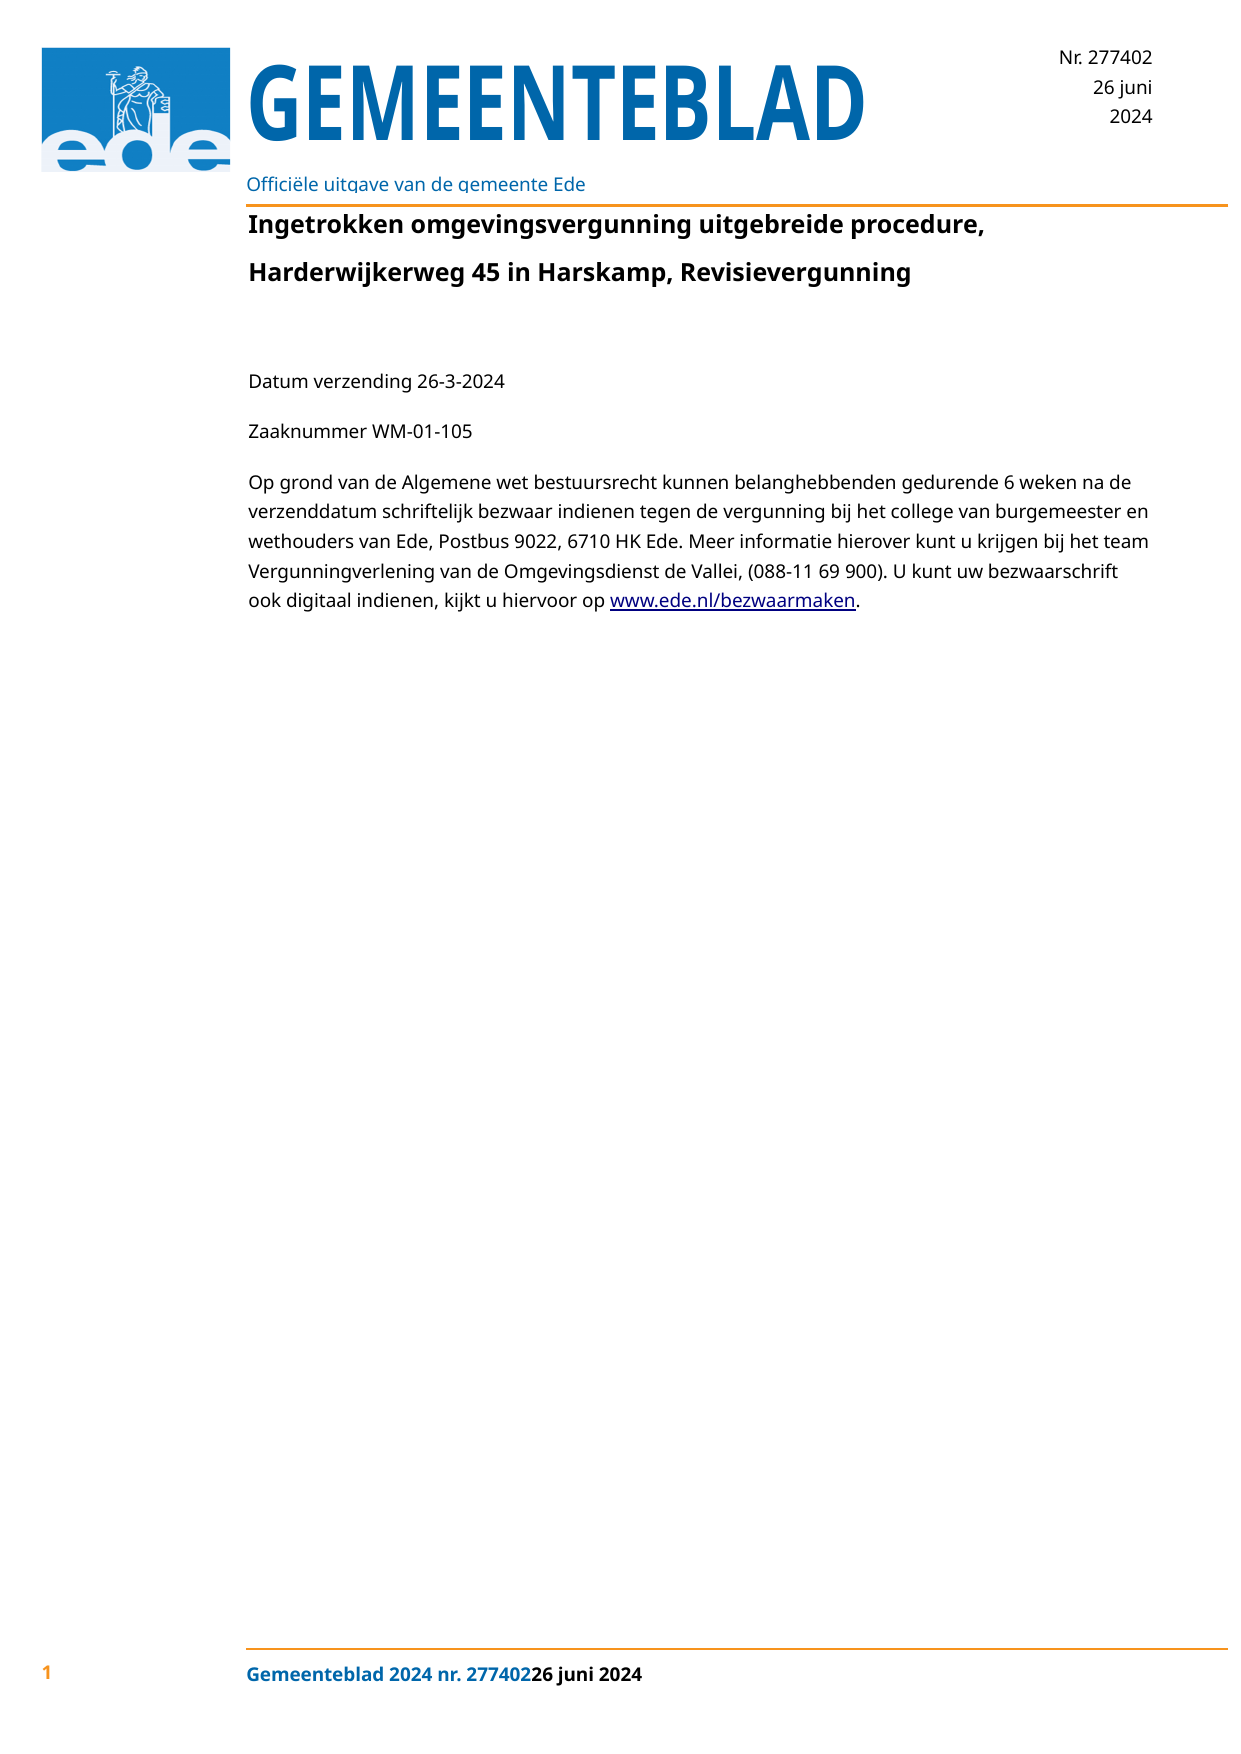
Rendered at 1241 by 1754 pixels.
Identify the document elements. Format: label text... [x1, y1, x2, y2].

text Zaaknummer WM-01-105 [248, 419, 1152, 444]
text Op grond van de Algemene wet bestuursrecht kunnen belanghebbenden gedurende 6 weken na de verzenddatum schriftelijk bezwaar indienen tegen de vergunning bij het college van burgemeester en wethouders van Ede, Postbus 9022, 6710 HK Ede. Meer informatie hierover kunt u krijgen bij het team Vergunningverlening van de Omgevingsdienst de Vallei, (088-11 69 900). U kunt uw bezwaarschrift ook digitaal indienen, kijkt u hiervoor op www.ede.nl/bezwaarmaken. [248, 469, 1152, 613]
text Datum verzending 26-3-2024 [248, 368, 1152, 394]
picture [41, 47, 231, 172]
text Ingetrokken omgevingsvergunning uitgebreide procedure, Harderwijkerweg 45 in Harskamp, Revisievergunning [248, 207, 1152, 288]
